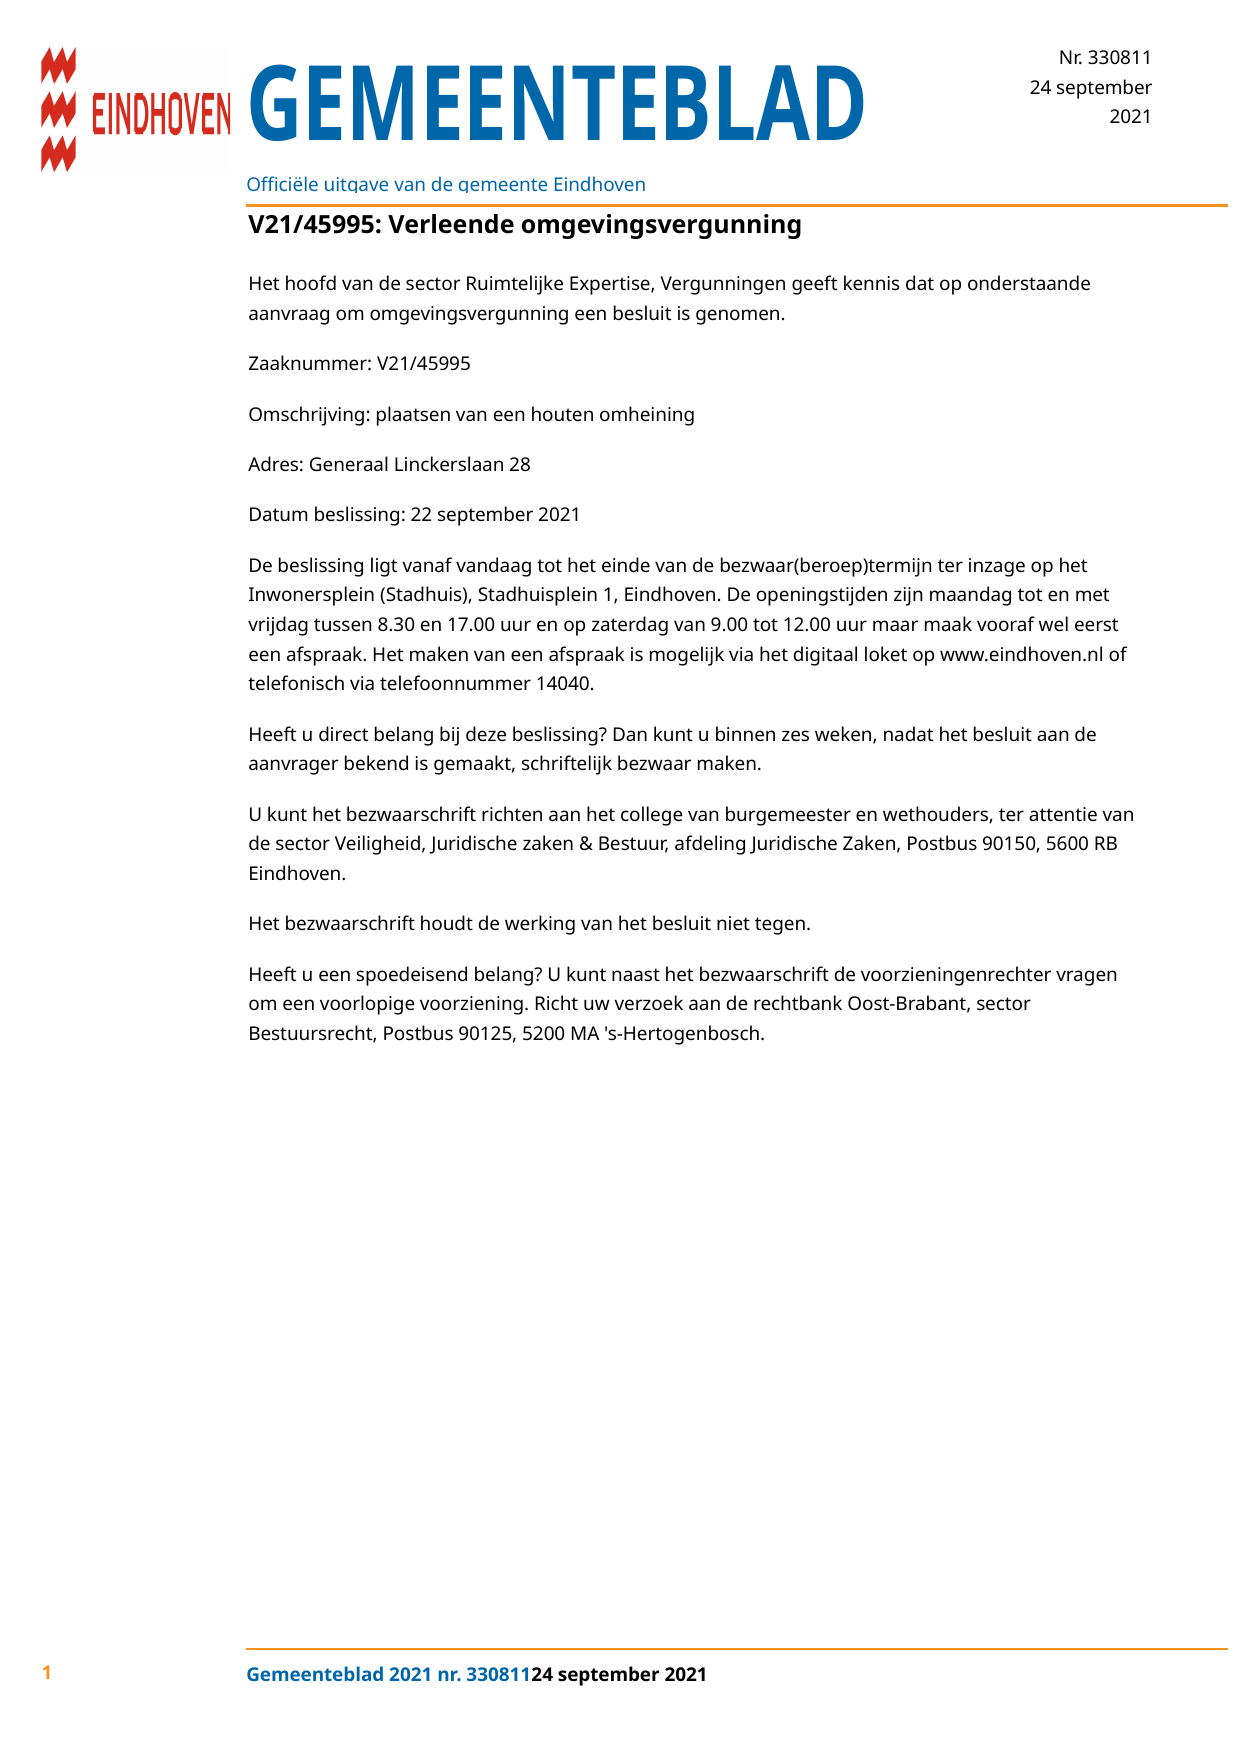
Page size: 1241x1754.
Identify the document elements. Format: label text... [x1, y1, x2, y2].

text Heeft u direct belang bij deze beslissing? Dan kunt u binnen zes weken, nadat het besluit aan de aanvrager bekend is gemaakt, schriftelijk bezwaar maken. [248, 721, 1152, 776]
text Zaaknummer: V21/45995 [248, 350, 1152, 376]
text Het bezwaarschrift houdt de werking van het besluit niet tegen. [248, 910, 1152, 936]
text Heeft u een spoedeisend belang? U kunt naast het bezwaarschrift de voorzieningenrechter vragen om een voorlopige voorziening. Richt uw verzoek aan de rechtbank Oost-Brabant, sector Bestuursrecht, Postbus 90125, 5200 MA 's-Hertogenbosch. [248, 961, 1152, 1046]
text Omschrijving: plaatsen van een houten omheining [248, 401, 1152, 426]
text Datum beslissing: 22 september 2021 [248, 502, 1152, 527]
text Adres: Generaal Linckerslaan 28 [248, 451, 1152, 477]
text U kunt het bezwaarschrift richten aan het college van burgemeester en wethouders, ter attentie van de sector Veiligheid, Juridische zaken & Bestuur, afdeling Juridische Zaken, Postbus 90150, 5600 RB Eindhoven. [248, 801, 1152, 886]
text Het hoofd van de sector Ruimtelijke Expertise, Vergunningen geeft kennis dat op onderstaande aanvraag om omgevingsvergunning een besluit is genomen. [248, 270, 1152, 326]
text De beslissing ligt vanaf vandaag tot het einde van de bezwaar(beroep)termijn ter inzage op het Inwonersplein (Stadhuis), Stadhuisplein 1, Eindhoven. De openingstijden zijn maandag tot en met vrijdag tussen 8.30 en 17.00 uur en op zaterdag van 9.00 tot 12.00 uur maar maak vooraf wel eerst een afspraak. Het maken van een afspraak is mogelijk via het digitaal loket op www.eindhoven.nl of telefonisch via telefoonnummer 14040. [248, 552, 1152, 696]
text V21/45995: Verleende omgevingsvergunning [248, 207, 1152, 241]
picture [41, 47, 231, 172]
